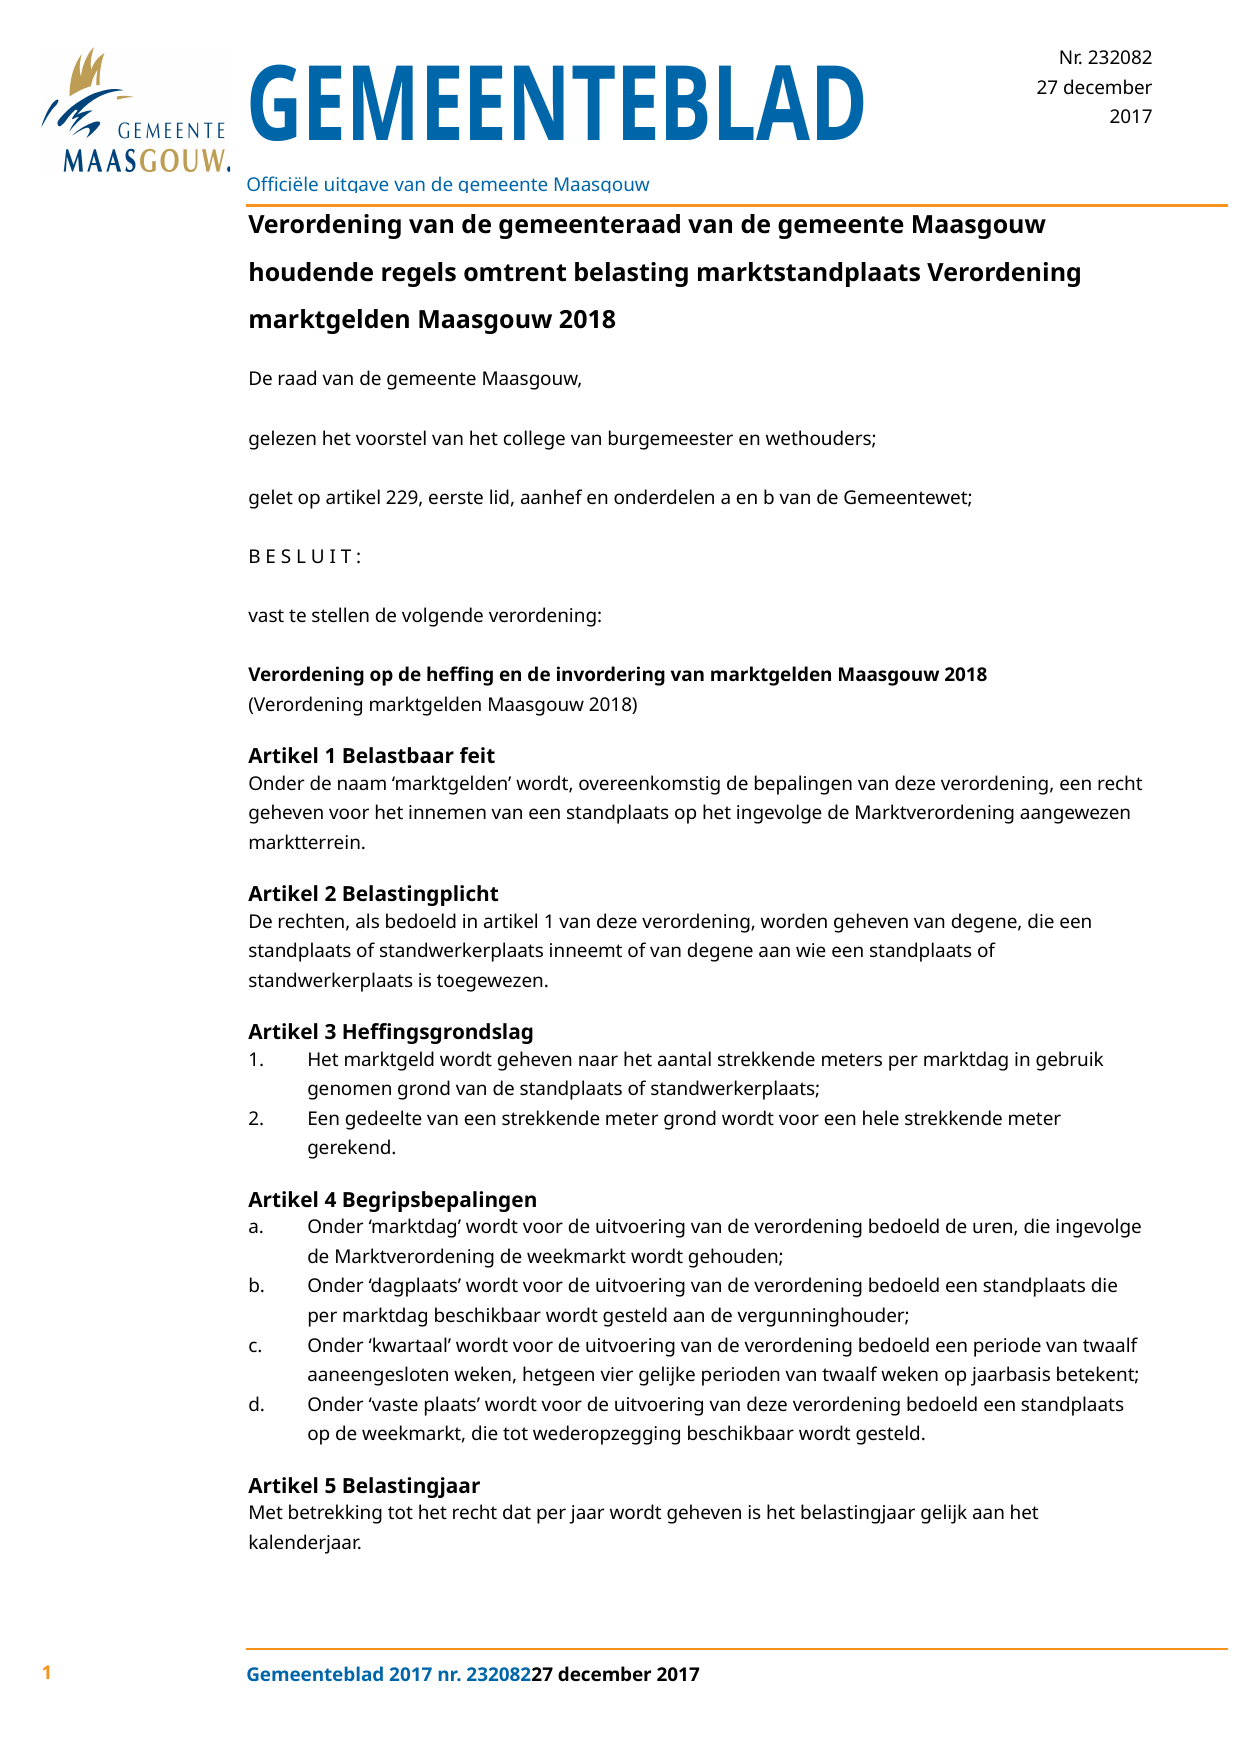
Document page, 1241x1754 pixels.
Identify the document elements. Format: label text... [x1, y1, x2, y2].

list Het marktgeld wordt geheven naar het aantal strekkende meters per marktdag in gebruik genomen grond van de standplaats of standwerkerplaats; [248, 1046, 1152, 1101]
text Artikel 2 Belastingplicht [248, 879, 1152, 908]
text Met betrekking tot het recht dat per jaar wordt geheven is het belastingjaar gelijk aan het kalenderjaar. [248, 1499, 1152, 1555]
text De rechten, als bedoeld in artikel 1 van deze verordening, worden geheven van degene, die een standplaats of standwerkerplaats inneemt of van degene aan wie een standplaats of standwerkerplaats is toegewezen. [248, 908, 1152, 993]
text vast te stellen de volgende verordening: [248, 602, 1152, 628]
list Onder ‘marktdag’ wordt voor de uitvoering van de verordening bedoeld de uren, die ingevolge de Marktverordening de weekmarkt wordt gehouden; [248, 1213, 1152, 1269]
list Onder ‘vaste plaats’ wordt voor de uitvoering van deze verordening bedoeld een standplaats op de weekmarkt, die tot wederopzegging beschikbaar wordt gesteld. [248, 1391, 1152, 1446]
list Een gedeelte van een strekkende meter grond wordt voor een hele strekkende meter gerekend. [248, 1105, 1152, 1160]
text Artikel 3 Heffingsgrondslag [248, 1017, 1152, 1046]
text B E S L U I T : [248, 543, 1152, 569]
text gelet op artikel 229, eerste lid, aanhef en onderdelen a en b van de Gemeentewet; [248, 484, 1152, 509]
list Onder ‘dagplaats’ wordt voor de uitvoering van de verordening bedoeld een standplaats die per marktdag beschikbaar wordt gesteld aan de vergunninghouder; [248, 1273, 1152, 1328]
picture [41, 47, 231, 172]
text Artikel 1 Belastbaar feit [248, 741, 1152, 770]
text (Verordening marktgelden Maasgouw 2018) [248, 691, 1152, 717]
text Verordening op de heffing en de invordering van marktgelden Maasgouw 2018 [248, 661, 1152, 687]
text Artikel 4 Begripsbepalingen [248, 1185, 1152, 1213]
text Onder de naam ‘marktgelden’ wordt, overeenkomstig de bepalingen van deze verordening, een recht geheven voor het innemen van een standplaats op het ingevolge de Marktverordening aangewezen marktterrein. [248, 770, 1152, 855]
text Verordening van de gemeenteraad van de gemeente Maasgouw houdende regels omtrent belasting marktstandplaats Verordening marktgelden Maasgouw 2018 [248, 207, 1152, 336]
text De raad van de gemeente Maasgouw, [248, 366, 1152, 391]
text gelezen het voorstel van het college van burgemeester en wethouders; [248, 425, 1152, 450]
list Onder ‘kwartaal’ wordt voor de uitvoering van de verordening bedoeld een periode van twaalf aaneengesloten weken, hetgeen vier gelijke perioden van twaalf weken op jaarbasis betekent; [248, 1332, 1152, 1387]
text Artikel 5 Belastingjaar [248, 1471, 1152, 1499]
